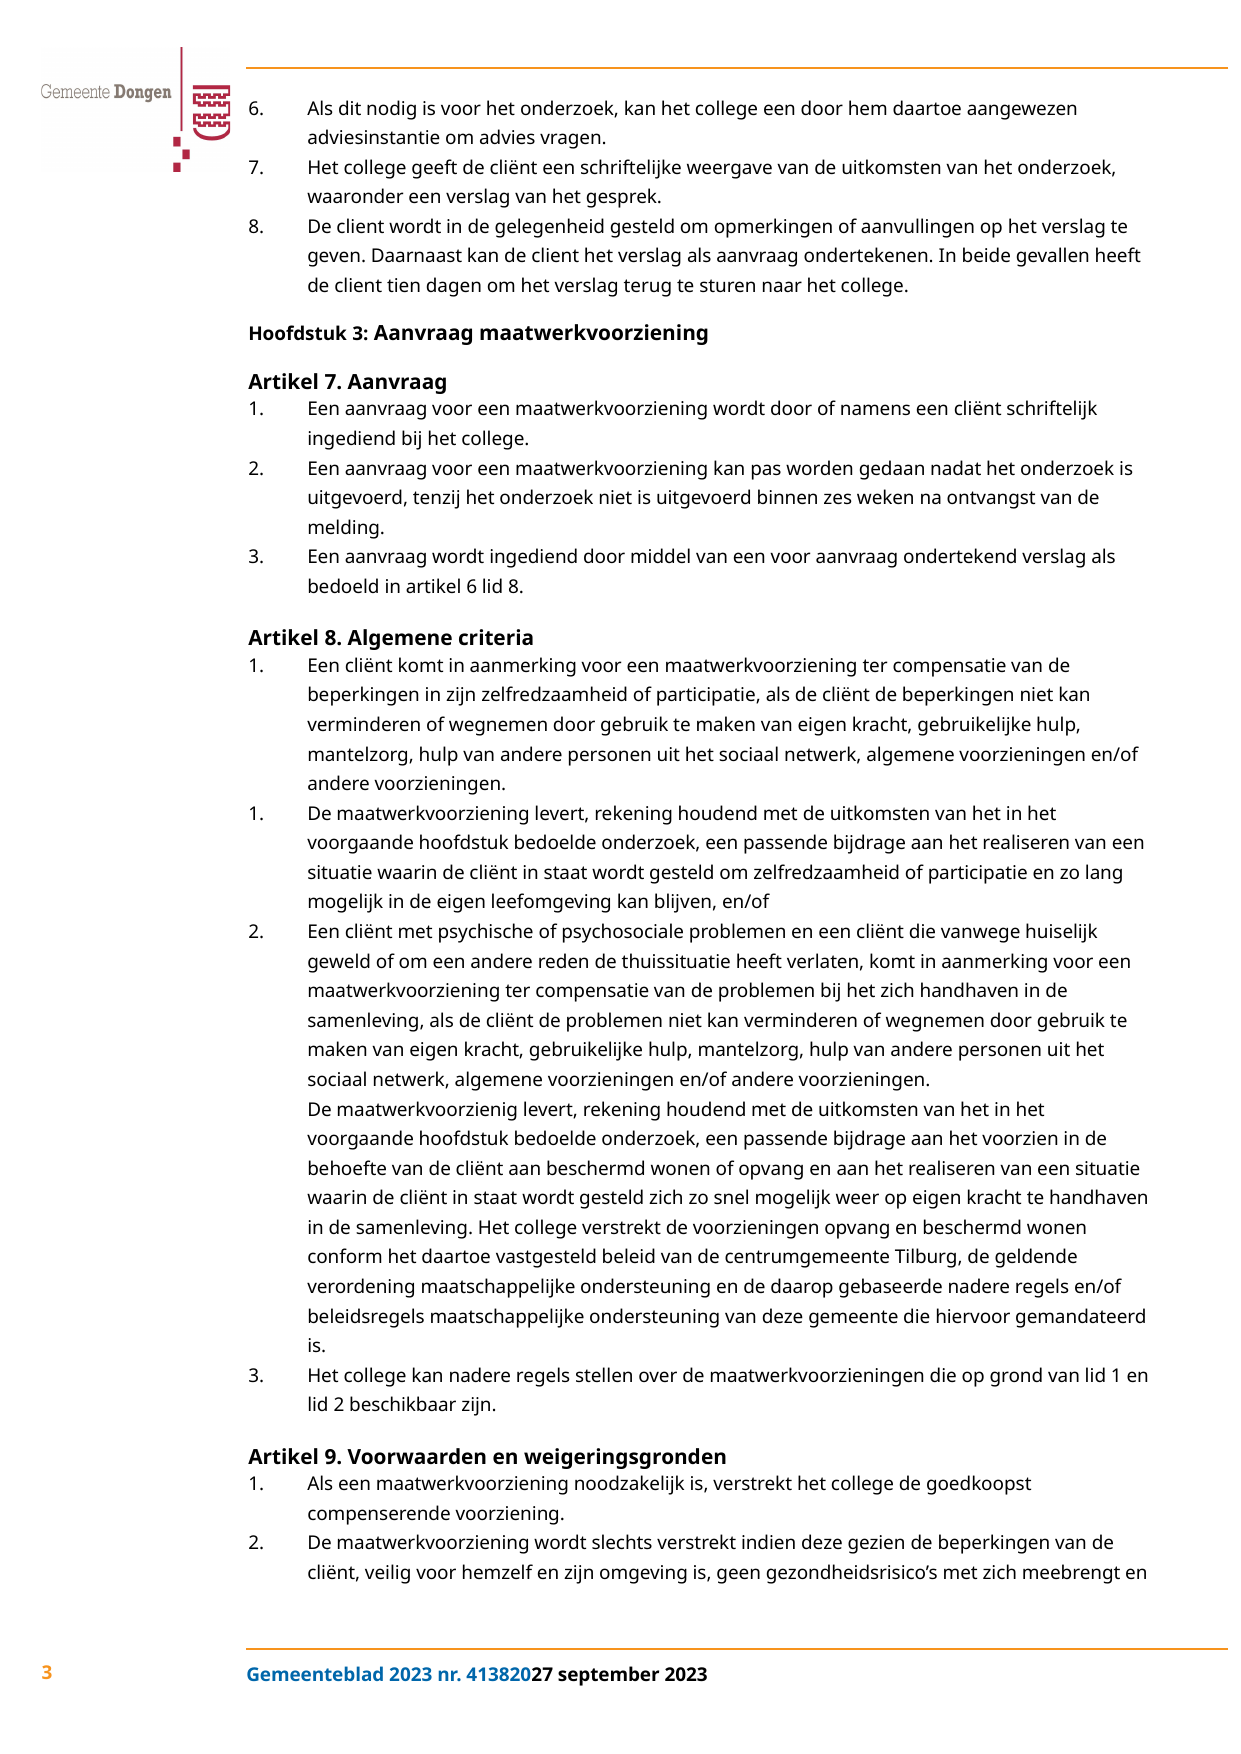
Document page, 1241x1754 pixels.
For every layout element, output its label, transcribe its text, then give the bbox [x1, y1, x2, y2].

picture [41, 47, 231, 172]
list Het college kan nadere regels stellen over de maatwerkvoorzieningen die op grond van lid 1 en lid 2 beschikbaar zijn. [248, 1362, 1152, 1417]
list Een aanvraag wordt ingediend door middel van een voor aanvraag ondertekend verslag als bedoeld in artikel 6 lid 8. [248, 543, 1152, 599]
list Als dit nodig is voor het onderzoek, kan het college een door hem daartoe aangewezen adviesinstantie om advies vragen. [248, 95, 1152, 150]
text Artikel 7. Aanvraag [248, 367, 1152, 396]
list Een cliënt met psychische of psychosociale problemen en een cliënt die vanwege huiselijk geweld of om een andere reden de thuissituatie heeft verlaten, komt in aanmerking voor een maatwerkvoorziening ter compensatie van de problemen bij het zich handhaven in de samenleving, als de cliënt de problemen niet kan verminderen of wegnemen door gebruik te maken van eigen kracht, gebruikelijke hulp, mantelzorg, hulp van andere personen uit het sociaal netwerk, algemene voorzieningen en/of andere voorzieningen. [248, 918, 1152, 1092]
list Een cliënt komt in aanmerking voor een maatwerkvoorziening ter compensatie van de beperkingen in zijn zelfredzaamheid of participatie, als de cliënt de beperkingen niet kan verminderen of wegnemen door gebruik te maken van eigen kracht, gebruikelijke hulp, mantelzorg, hulp van andere personen uit het sociaal netwerk, algemene voorzieningen en/of andere voorzieningen. [248, 652, 1152, 796]
list De maatwerkvoorzienig levert, rekening houdend met de uitkomsten van het in het voorgaande hoofdstuk bedoelde onderzoek, een passende bijdrage aan het voorzien in de behoefte van de cliënt aan beschermd wonen of opvang en aan het realiseren van een situatie waarin de cliënt in staat wordt gesteld zich zo snel mogelijk weer op eigen kracht te handhaven in de samenleving. Het college verstrekt de voorzieningen opvang en beschermd wonen conform het daartoe vastgesteld beleid van de centrumgemeente Tilburg, de geldende verordening maatschappelijke ondersteuning en de daarop gebaseerde nadere regels en/of beleidsregels maatschappelijke ondersteuning van deze gemeente die hiervoor gemandateerd is. [248, 1096, 1152, 1358]
list Als een maatwerkvoorziening noodzakelijk is, verstrekt het college de goedkoopst compenserende voorziening. [248, 1470, 1152, 1526]
list De maatwerkvoorziening wordt slechts verstrekt indien deze gezien de beperkingen van de cliënt, veilig voor hemzelf en zijn omgeving is, geen gezondheidsrisico’s met zich meebrengt en [248, 1529, 1152, 1585]
text Hoofdstuk 3: Aanvraag maatwerkvoorziening [248, 318, 1152, 346]
list Een aanvraag voor een maatwerkvoorziening wordt door of namens een cliënt schriftelijk ingediend bij het college. [248, 396, 1152, 451]
text Artikel 8. Algemene criteria [248, 623, 1152, 652]
list De client wordt in de gelegenheid gesteld om opmerkingen of aanvullingen op het verslag te geven. Daarnaast kan de client het verslag als aanvraag ondertekenen. In beide gevallen heeft de client tien dagen om het verslag terug te sturen naar het college. [248, 213, 1152, 298]
list De maatwerkvoorziening levert, rekening houdend met de uitkomsten van het in het voorgaande hoofdstuk bedoelde onderzoek, een passende bijdrage aan het realiseren van een situatie waarin de cliënt in staat wordt gesteld om zelfredzaamheid of participatie en zo lang mogelijk in de eigen leefomgeving kan blijven, en/of [248, 800, 1152, 914]
list Het college geeft de cliënt een schriftelijke weergave van de uitkomsten van het onderzoek, waaronder een verslag van het gesprek. [248, 154, 1152, 209]
text Artikel 9. Voorwaarden en weigeringsgronden [248, 1442, 1152, 1470]
list Een aanvraag voor een maatwerkvoorziening kan pas worden gedaan nadat het onderzoek is uitgevoerd, tenzij het onderzoek niet is uitgevoerd binnen zes weken na ontvangst van de melding. [248, 455, 1152, 540]
